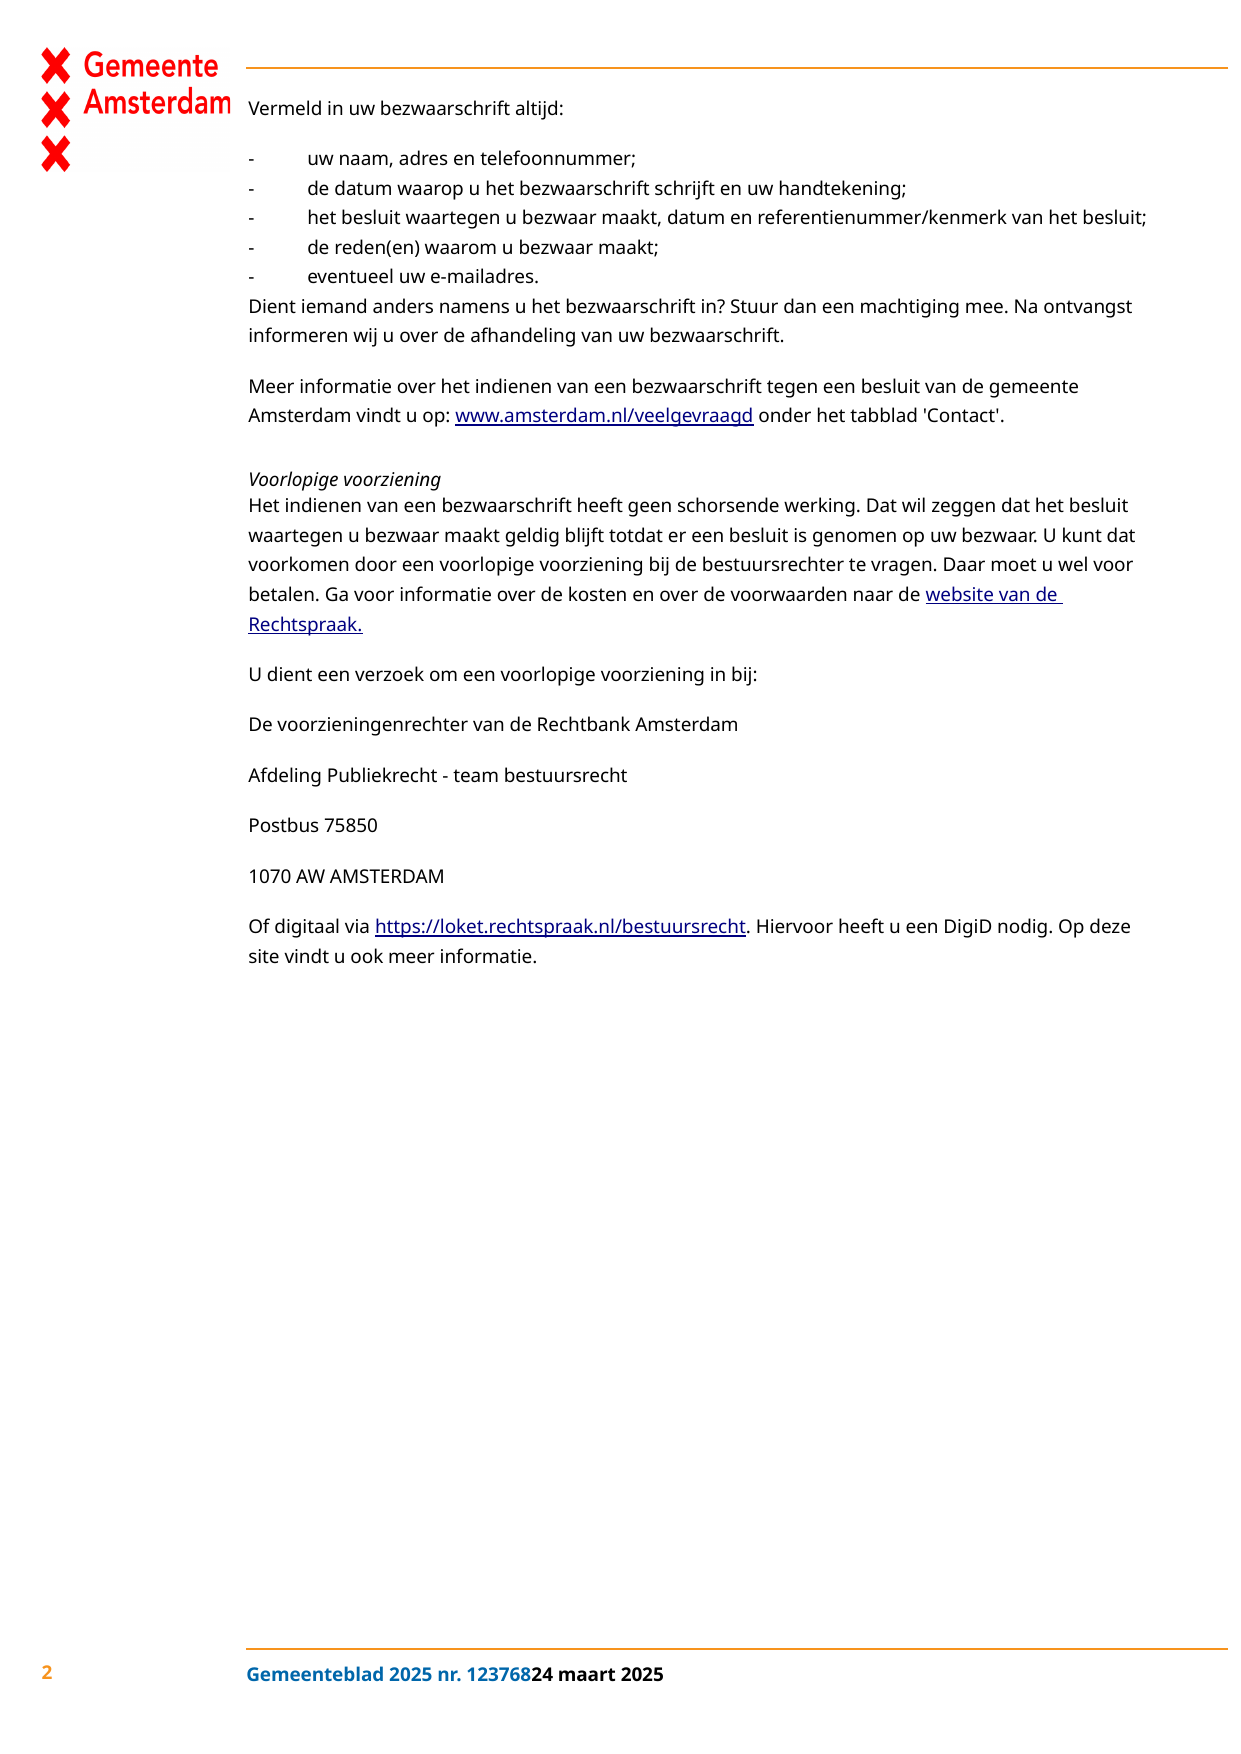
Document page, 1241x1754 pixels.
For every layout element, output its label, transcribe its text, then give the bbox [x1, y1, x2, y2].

list het besluit waartegen u bezwaar maakt, datum en referentienummer/kenmerk van het besluit; [248, 204, 1152, 230]
text U dient een verzoek om een voorlopige voorziening in bij: [248, 661, 1152, 687]
text Meer informatie over het indienen van een bezwaarschrift tegen een besluit van de gemeente Amsterdam vindt u op: www.amsterdam.nl/veelgevraagd onder het tabblad 'Contact'. [248, 373, 1152, 428]
text Voorlopige voorziening [248, 467, 1152, 492]
picture [41, 47, 231, 172]
text Postbus 75850 [248, 812, 1152, 838]
text Dient iemand anders namens u het bezwaarschrift in? Stuur dan een machtiging mee. Na ontvangst informeren wij u over de afhandeling van uw bezwaarschrift. [248, 293, 1152, 348]
text Het indienen van een bezwaarschrift heeft geen schorsende werking. Dat wil zeggen dat het besluit waartegen u bezwaar maakt geldig blijft totdat er een besluit is genomen op uw bezwaar. U kunt dat voorkomen door een voorlopige voorziening bij de bestuursrechter te vragen. Daar moet u wel voor betalen. Ga voor informatie over de kosten en over de voorwaarden naar de website van de Rechtspraak. [248, 492, 1152, 636]
text Afdeling Publiekrecht - team bestuursrecht [248, 762, 1152, 788]
list de reden(en) waarom u bezwaar maakt; [248, 234, 1152, 260]
list uw naam, adres en telefoonnummer; [248, 145, 1152, 171]
text Of digitaal via https://loket.rechtspraak.nl/bestuursrecht. Hiervoor heeft u een DigiD nodig. Op deze site vindt u ook meer informatie. [248, 913, 1152, 968]
text De voorzieningenrechter van de Rechtbank Amsterdam [248, 712, 1152, 737]
text 1070 AW AMSTERDAM [248, 863, 1152, 888]
text Vermeld in uw bezwaarschrift altijd: [248, 95, 1152, 121]
list eventueel uw e-mailadres. [248, 263, 1152, 289]
list de datum waarop u het bezwaarschrift schrijft en uw handtekening; [248, 175, 1152, 201]
